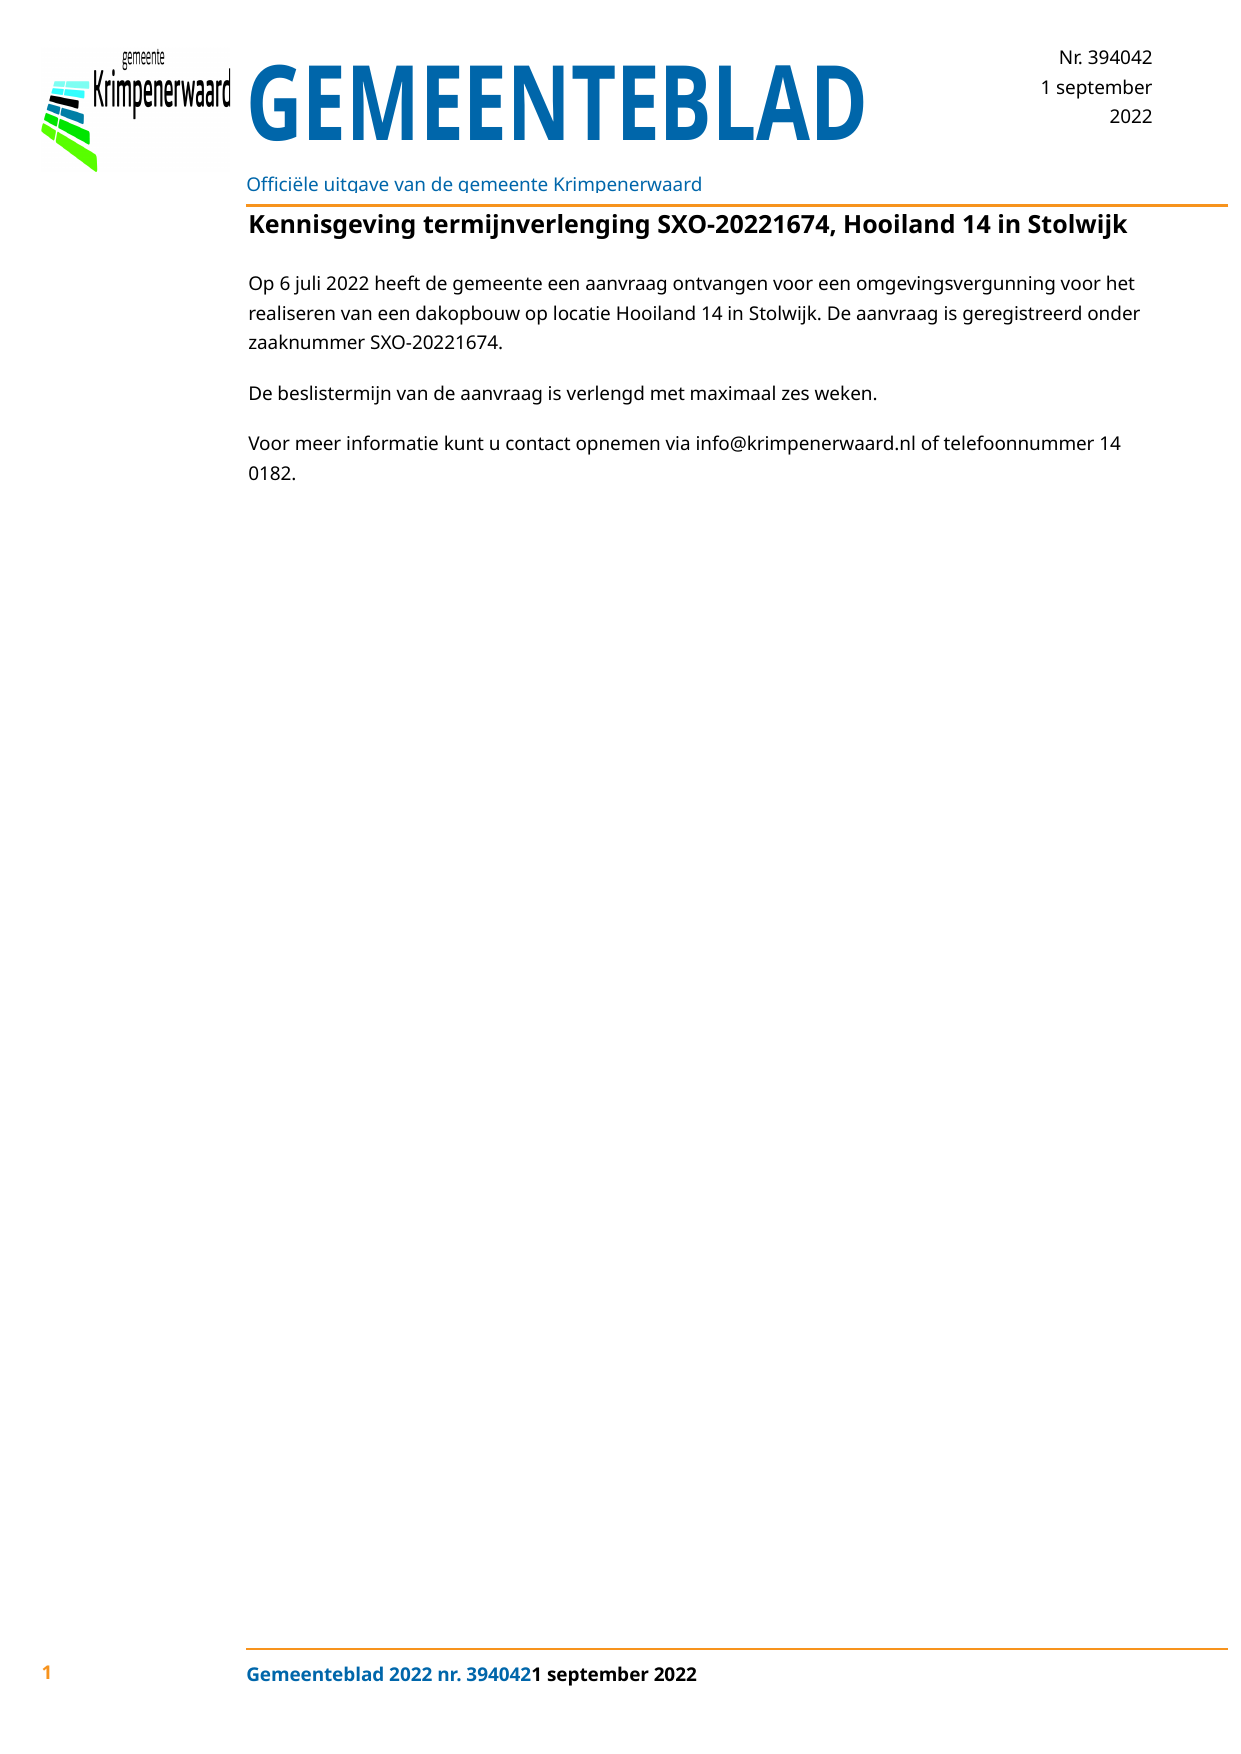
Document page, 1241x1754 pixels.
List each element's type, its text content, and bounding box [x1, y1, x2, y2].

text Voor meer informatie kunt u contact opnemen via info@krimpenerwaard.nl of telefoonnummer 14 0182. [248, 430, 1152, 486]
text Op 6 juli 2022 heeft de gemeente een aanvraag ontvangen voor een omgevingsvergunning voor het realiseren van een dakopbouw op locatie Hooiland 14 in Stolwijk. De aanvraag is geregistreerd onder zaaknummer SXO-20221674. [248, 270, 1152, 355]
picture [41, 47, 231, 172]
text De beslistermijn van de aanvraag is verlengd met maximaal zes weken. [248, 380, 1152, 406]
text Kennisgeving termijnverlenging SXO-20221674, Hooiland 14 in Stolwijk [248, 207, 1152, 241]
